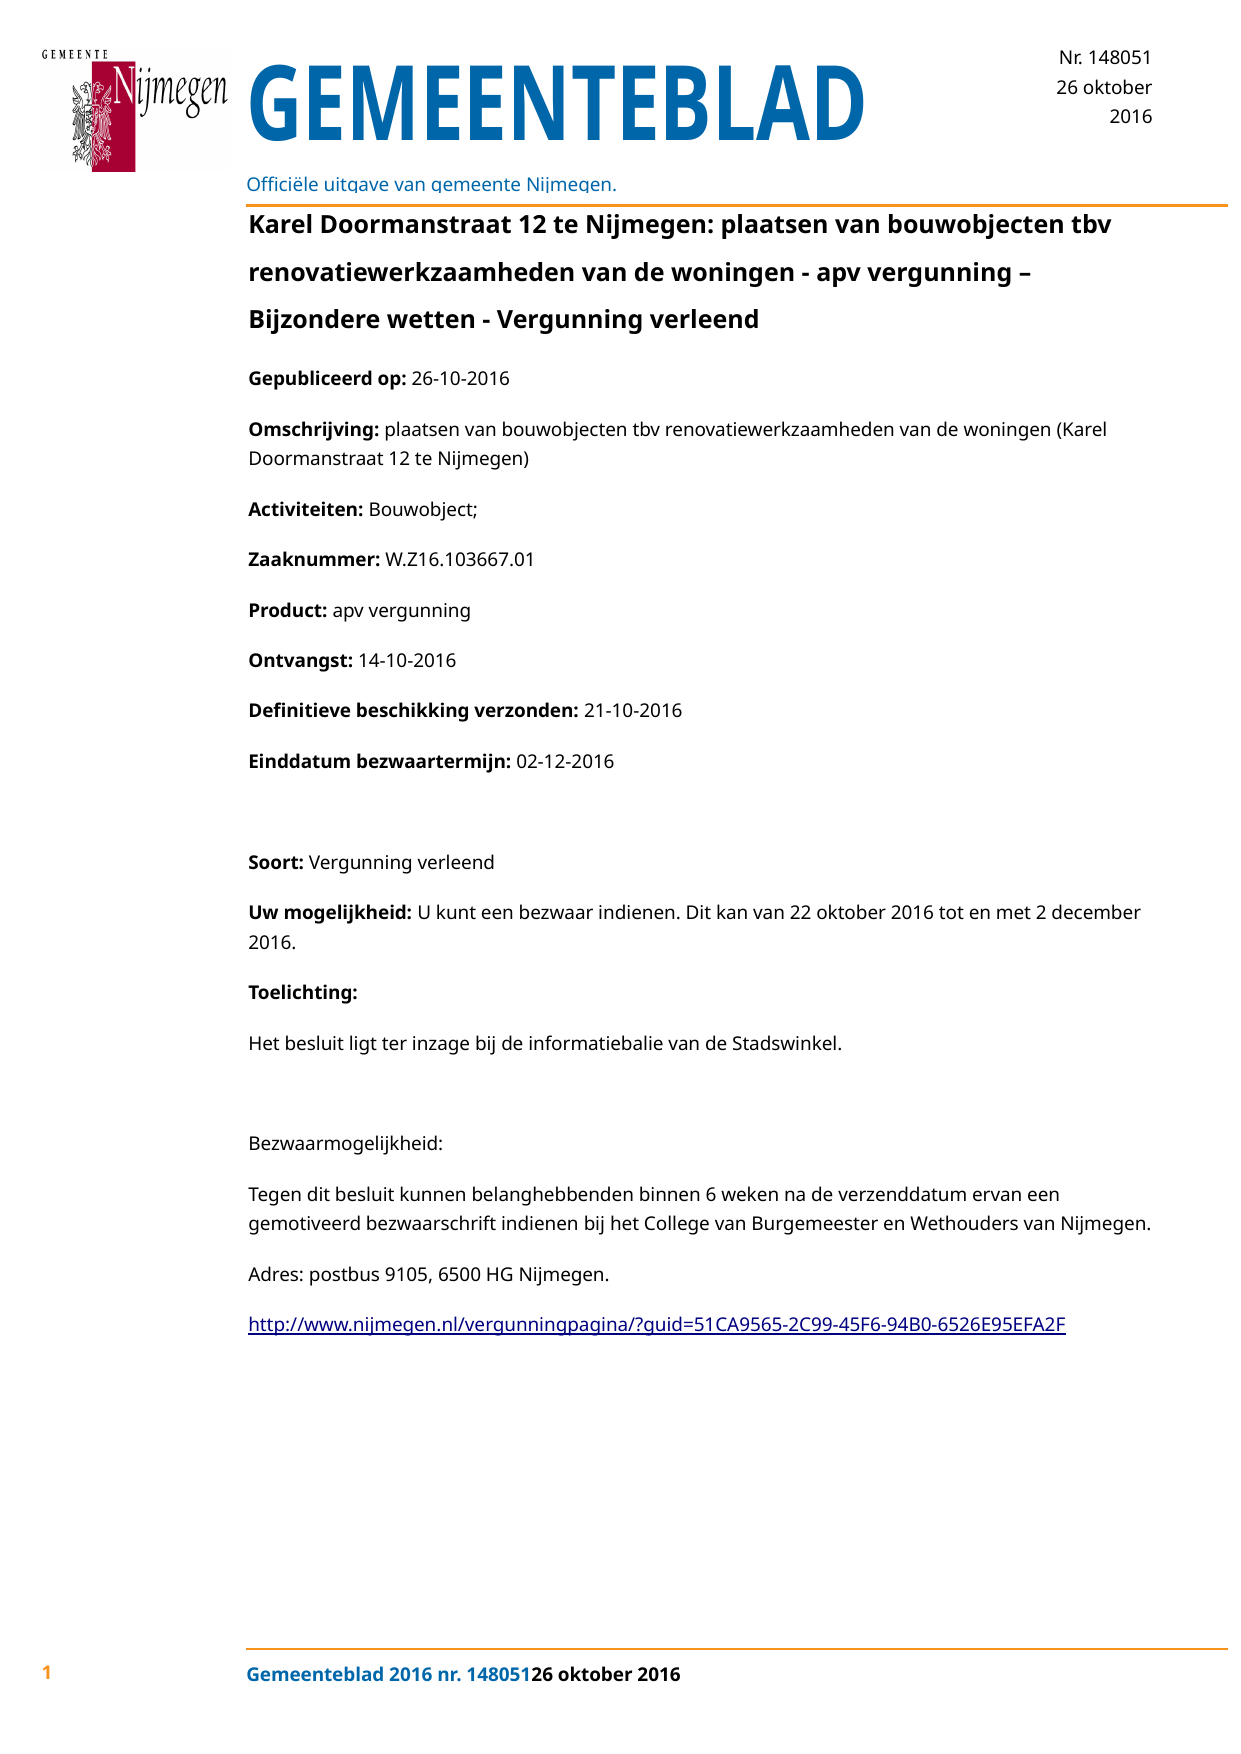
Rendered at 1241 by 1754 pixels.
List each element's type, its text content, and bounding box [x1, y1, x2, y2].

text Gepubliceerd op: 26-10-2016 [248, 366, 1152, 391]
text Ontvangst: 14-10-2016 [248, 647, 1152, 673]
text Bezwaarmogelijkheid: [248, 1131, 1152, 1156]
text Karel Doormanstraat 12 te Nijmegen: plaatsen van bouwobjecten tbv renovatiewerkzaamheden van de woningen - apv vergunning – Bijzondere wetten - Vergunning verleend [248, 207, 1152, 336]
text Definitieve beschikking verzonden: 21-10-2016 [248, 698, 1152, 723]
text Omschrijving: plaatsen van bouwobjecten tbv renovatiewerkzaamheden van de woningen (Karel Doormanstraat 12 te Nijmegen) [248, 416, 1152, 471]
text Zaaknummer: W.Z16.103667.01 [248, 546, 1152, 572]
text Einddatum bezwaartermijn: 02-12-2016 [248, 748, 1152, 774]
text Adres: postbus 9105, 6500 HG Nijmegen. [248, 1261, 1152, 1287]
text http://www.nijmegen.nl/vergunningpagina/?guid=51CA9565-2C99-45F6-94B0-6526E95EFA2F [248, 1311, 1152, 1337]
text Activiteiten: Bouwobject; [248, 496, 1152, 522]
text Het besluit ligt ter inzage bij de informatiebalie van de Stadswinkel. [248, 1030, 1152, 1055]
text Soort: Vergunning verleend [248, 849, 1152, 874]
text Toelichting: [248, 979, 1152, 1005]
text Product: apv vergunning [248, 597, 1152, 622]
text Tegen dit besluit kunnen belanghebbenden binnen 6 weken na de verzenddatum ervan een gemotiveerd bezwaarschrift indienen bij het College van Burgemeester en Wethouders van Nijmegen. [248, 1181, 1152, 1236]
text Uw mogelijkheid: U kunt een bezwaar indienen. Dit kan van 22 oktober 2016 tot en met 2 december 2016. [248, 899, 1152, 954]
picture [41, 47, 231, 172]
